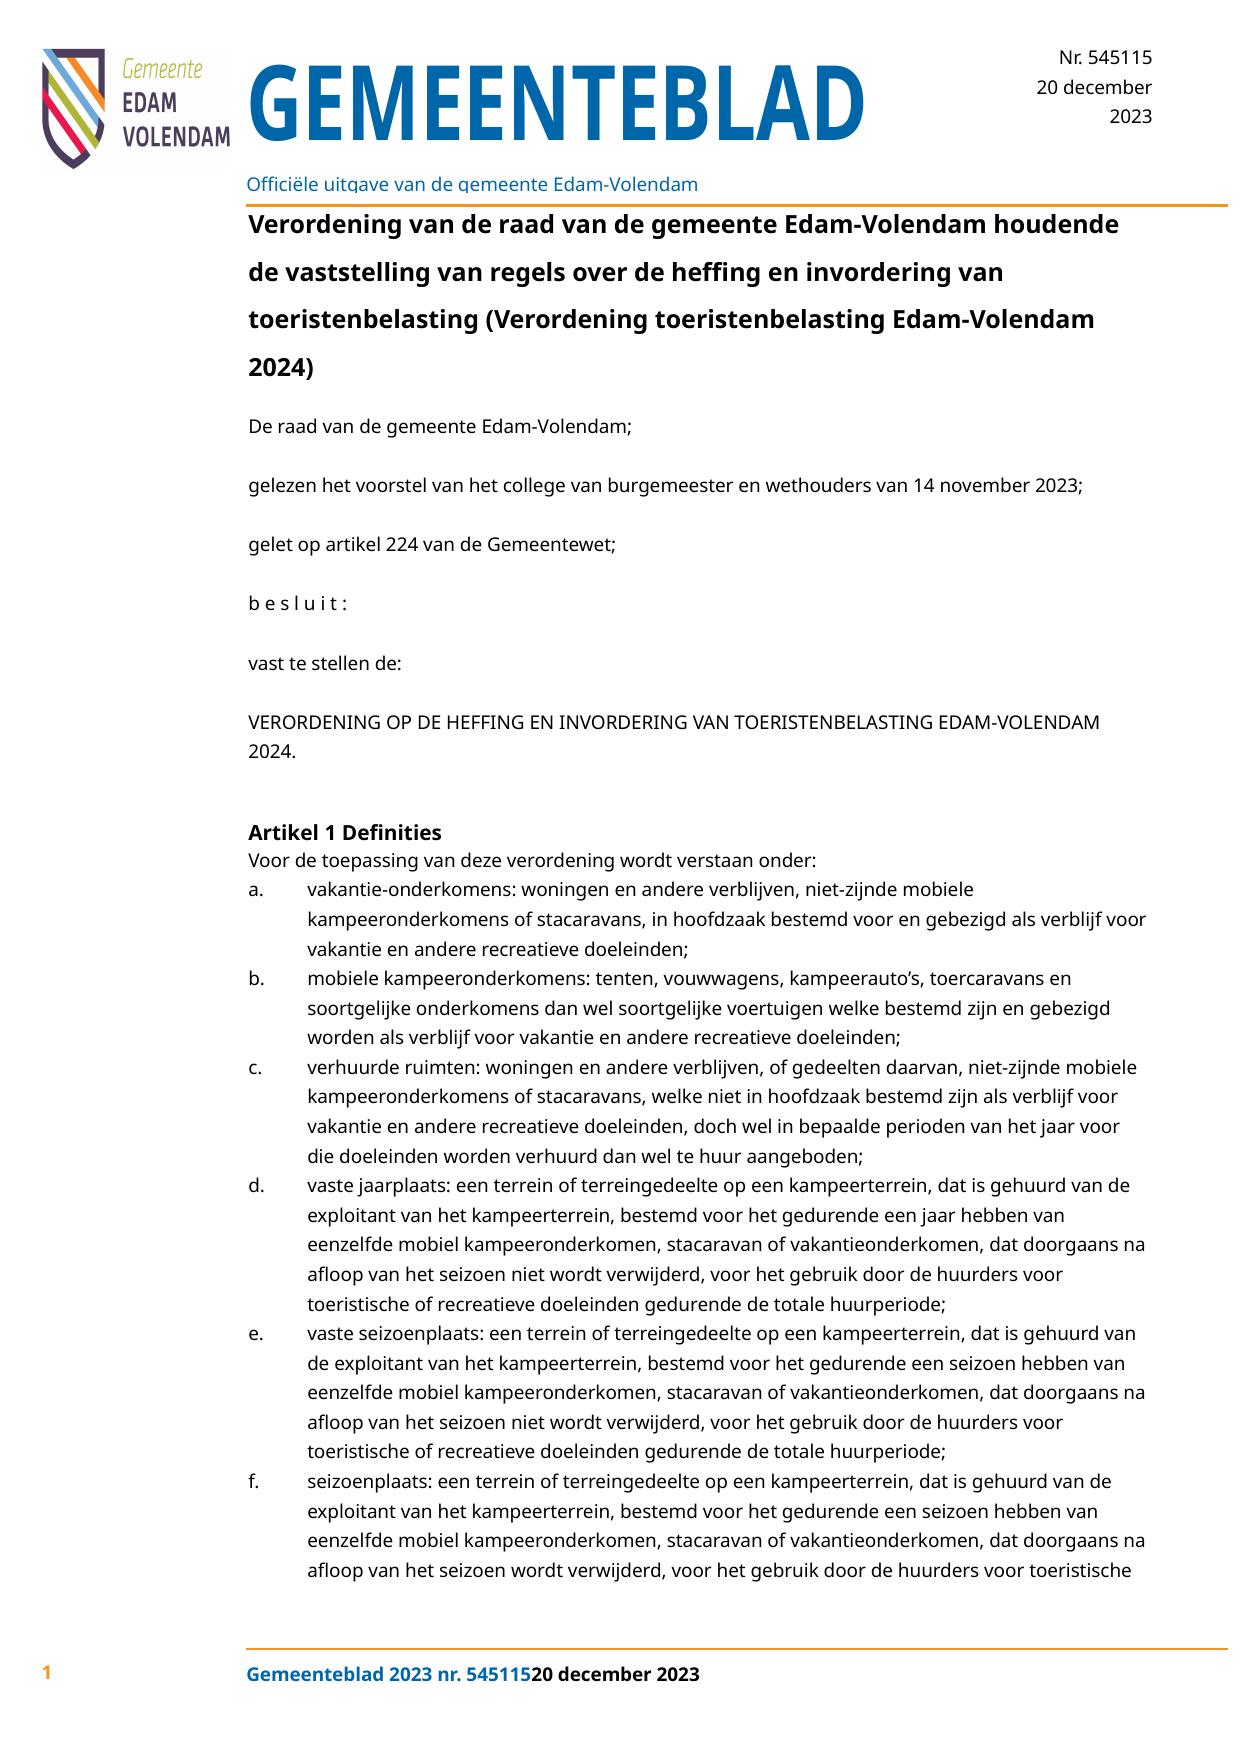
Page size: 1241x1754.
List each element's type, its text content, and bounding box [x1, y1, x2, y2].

text gelezen het voorstel van het college van burgemeester en wethouders van 14 november 2023; [248, 472, 1152, 498]
text Verordening van de raad van de gemeente Edam-Volendam houdende de vaststelling van regels over de heffing en invordering van toeristenbelasting (Verordening toeristenbelasting Edam-Volendam 2024) [248, 207, 1152, 384]
list vaste seizoenplaats: een terrein of terreingedeelte op een kampeerterrein, dat is gehuurd van de exploitant van het kampeerterrein, bestemd voor het gedurende een seizoen hebben van eenzelfde mobiel kampeeronderkomen, stacaravan of vakantieonderkomen, dat doorgaans na afloop van het seizoen niet wordt verwijderd, voor het gebruik door de huurders voor toeristische of recreatieve doeleinden gedurende de totale huurperiode; [248, 1320, 1152, 1464]
list vaste jaarplaats: een terrein of terreingedeelte op een kampeerterrein, dat is gehuurd van de exploitant van het kampeerterrein, bestemd voor het gedurende een jaar hebben van eenzelfde mobiel kampeeronderkomen, stacaravan of vakantieonderkomen, dat doorgaans na afloop van het seizoen niet wordt verwijderd, voor het gebruik door de huurders voor toeristische of recreatieve doeleinden gedurende de totale huurperiode; [248, 1172, 1152, 1316]
text gelet op artikel 224 van de Gemeentewet; [248, 531, 1152, 557]
list vakantie-onderkomens: woningen en andere verblijven, niet-zijnde mobiele kampeeronderkomens of stacaravans, in hoofdzaak bestemd voor en gebezigd als verblijf voor vakantie en andere recreatieve doeleinden; [248, 877, 1152, 961]
list seizoenplaats: een terrein of terreingedeelte op een kampeerterrein, dat is gehuurd van de exploitant van het kampeerterrein, bestemd voor het gedurende een seizoen hebben van eenzelfde mobiel kampeeronderkomen, stacaravan of vakantieonderkomen, dat doorgaans na afloop van het seizoen wordt verwijderd, voor het gebruik door de huurders voor toeristische [248, 1468, 1152, 1583]
text vast te stellen de: [248, 650, 1152, 676]
text De raad van de gemeente Edam-Volendam; [248, 413, 1152, 439]
picture [41, 47, 231, 172]
text VERORDENING OP DE HEFFING EN INVORDERING VAN TOERISTENBELASTING EDAM-VOLENDAM 2024. [248, 709, 1152, 764]
list mobiele kampeeronderkomens: tenten, vouwwagens, kampeerauto’s, toercaravans en soortgelijke onderkomens dan wel soortgelijke voertuigen welke bestemd zijn en gebezigd worden als verblijf voor vakantie en andere recreatieve doeleinden; [248, 965, 1152, 1050]
text Artikel 1 Definities [248, 818, 1152, 847]
list verhuurde ruimten: woningen en andere verblijven, of gedeelten daarvan, niet-zijnde mobiele kampeeronderkomens of stacaravans, welke niet in hoofdzaak bestemd zijn als verblijf voor vakantie en andere recreatieve doeleinden, doch wel in bepaalde perioden van het jaar voor die doeleinden worden verhuurd dan wel te huur aangeboden; [248, 1054, 1152, 1168]
text b e s l u i t : [248, 591, 1152, 616]
text Voor de toepassing van deze verordening wordt verstaan onder: [248, 847, 1152, 873]
